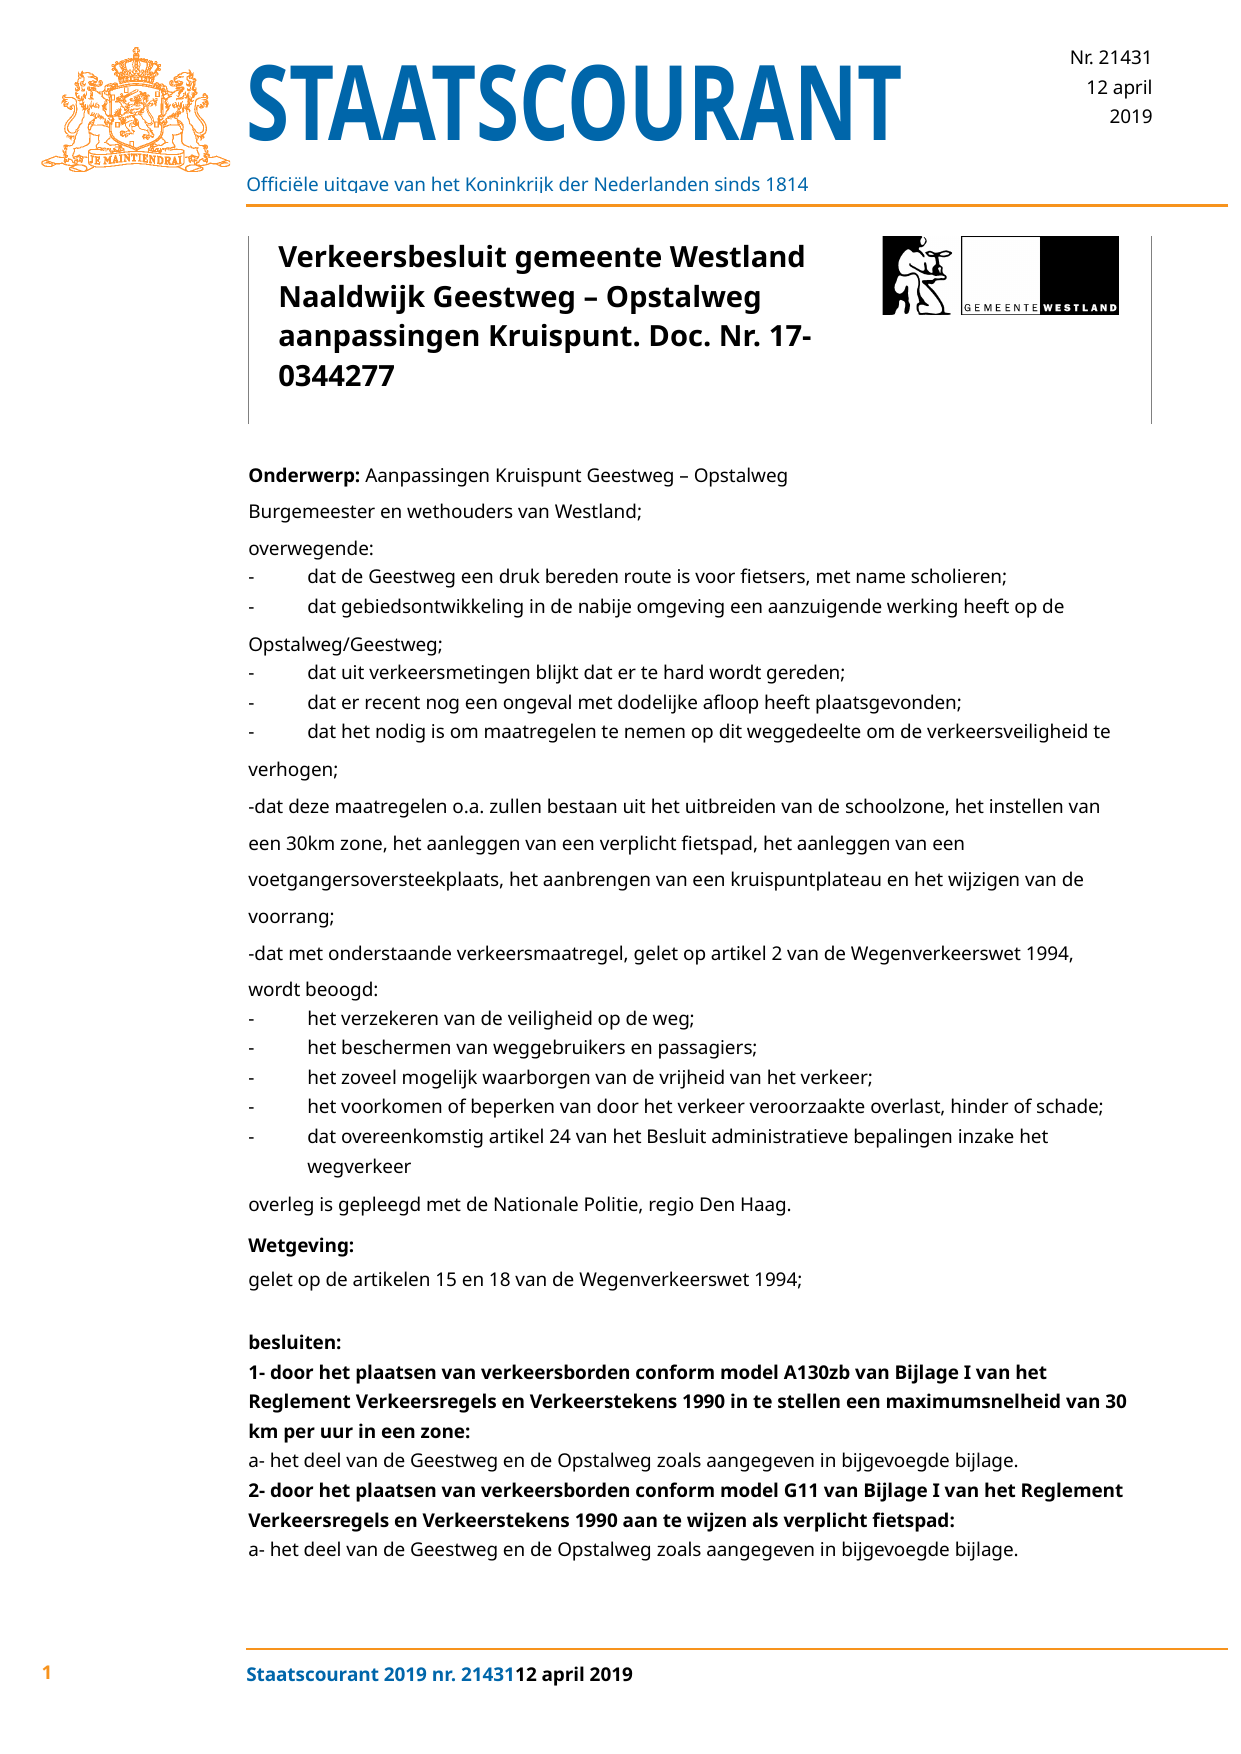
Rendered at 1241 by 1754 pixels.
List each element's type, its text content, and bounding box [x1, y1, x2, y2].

list dat er recent nog een ongeval met dodelijke afloop heeft plaatsgevonden; [248, 689, 1152, 715]
list het voorkomen of beperken van door het verkeer veroorzaakte overlast, hinder of schade; [248, 1094, 1152, 1119]
text Onderwerp: Aanpassingen Kruispunt Geestweg – Opstalweg [248, 462, 1152, 488]
text Burgemeester en wethouders van Westland; [248, 499, 1152, 524]
text een 30km zone, het aanleggen van een verplicht fietspad, het aanleggen van een [248, 830, 1152, 856]
text besluiten: [248, 1329, 1152, 1355]
text a- het deel van de Geestweg en de Opstalweg zoals aangegeven in bijgevoegde bijlage. [248, 1536, 1152, 1562]
text overwegende: [248, 535, 1152, 561]
table_header Verkeersbesluit gemeente Westland Naaldwijk Geestweg – Opstalweg aanpassingen Kruispunt. Doc. Nr. 17-0344277 [249, 236, 850, 424]
text Opstalweg/Geestweg; [248, 631, 1152, 657]
list dat uit verkeersmetingen blijkt dat er te hard wordt gereden; [248, 659, 1152, 685]
text wordt beoogd: [248, 977, 1152, 1002]
list het verzekeren van de veiligheid op de weg; [248, 1005, 1152, 1031]
list dat het nodig is om maatregelen te nemen op dit weggedeelte om de verkeersveiligheid te [248, 719, 1152, 744]
text 2- door het plaatsen van verkeersborden conform model G11 van Bijlage I van het Reglement Verkeersregels en Verkeerstekens 1990 aan te wijzen als verplicht fietspad: [248, 1477, 1152, 1533]
picture [41, 47, 231, 172]
picture [882, 236, 1119, 315]
text -dat deze maatregelen o.a. zullen bestaan uit het uitbreiden van de schoolzone, het instellen van [248, 793, 1152, 819]
text Wetgeving: [248, 1233, 1152, 1258]
text verhogen; [248, 757, 1152, 782]
list het beschermen van weggebruikers en passagiers; [248, 1034, 1152, 1060]
list dat gebiedsontwikkeling in de nabije omgeving een aanzuigende werking heeft op de [248, 593, 1152, 619]
list dat de Geestweg een druk bereden route is voor fietsers, met name scholieren; [248, 564, 1152, 589]
list het zoveel mogelijk waarborgen van de vrijheid van het verkeer; [248, 1064, 1152, 1090]
table_header [850, 236, 1151, 424]
text voetgangersoversteekplaats, het aanbrengen van een kruispuntplateau en het wijzigen van de [248, 867, 1152, 892]
text a- het deel van de Geestweg en de Opstalweg zoals aangegeven in bijgevoegde bijlage. [248, 1448, 1152, 1473]
list dat overeenkomstig artikel 24 van het Besluit administratieve bepalingen inzake het wegverkeer [248, 1123, 1152, 1178]
text overleg is gepleegd met de Nationale Politie, regio Den Haag. [248, 1191, 1152, 1216]
text -dat met onderstaande verkeersmaatregel, gelet op artikel 2 van de Wegenverkeerswet 1994, [248, 940, 1152, 966]
text voorrang; [248, 903, 1152, 929]
text 1- door het plaatsen van verkeersborden conform model A130zb van Bijlage I van het Reglement Verkeersregels en Verkeerstekens 1990 in te stellen een maximumsnelheid van 30 km per uur in een zone: [248, 1359, 1152, 1444]
text gelet op de artikelen 15 en 18 van de Wegenverkeerswet 1994; [248, 1267, 1152, 1292]
